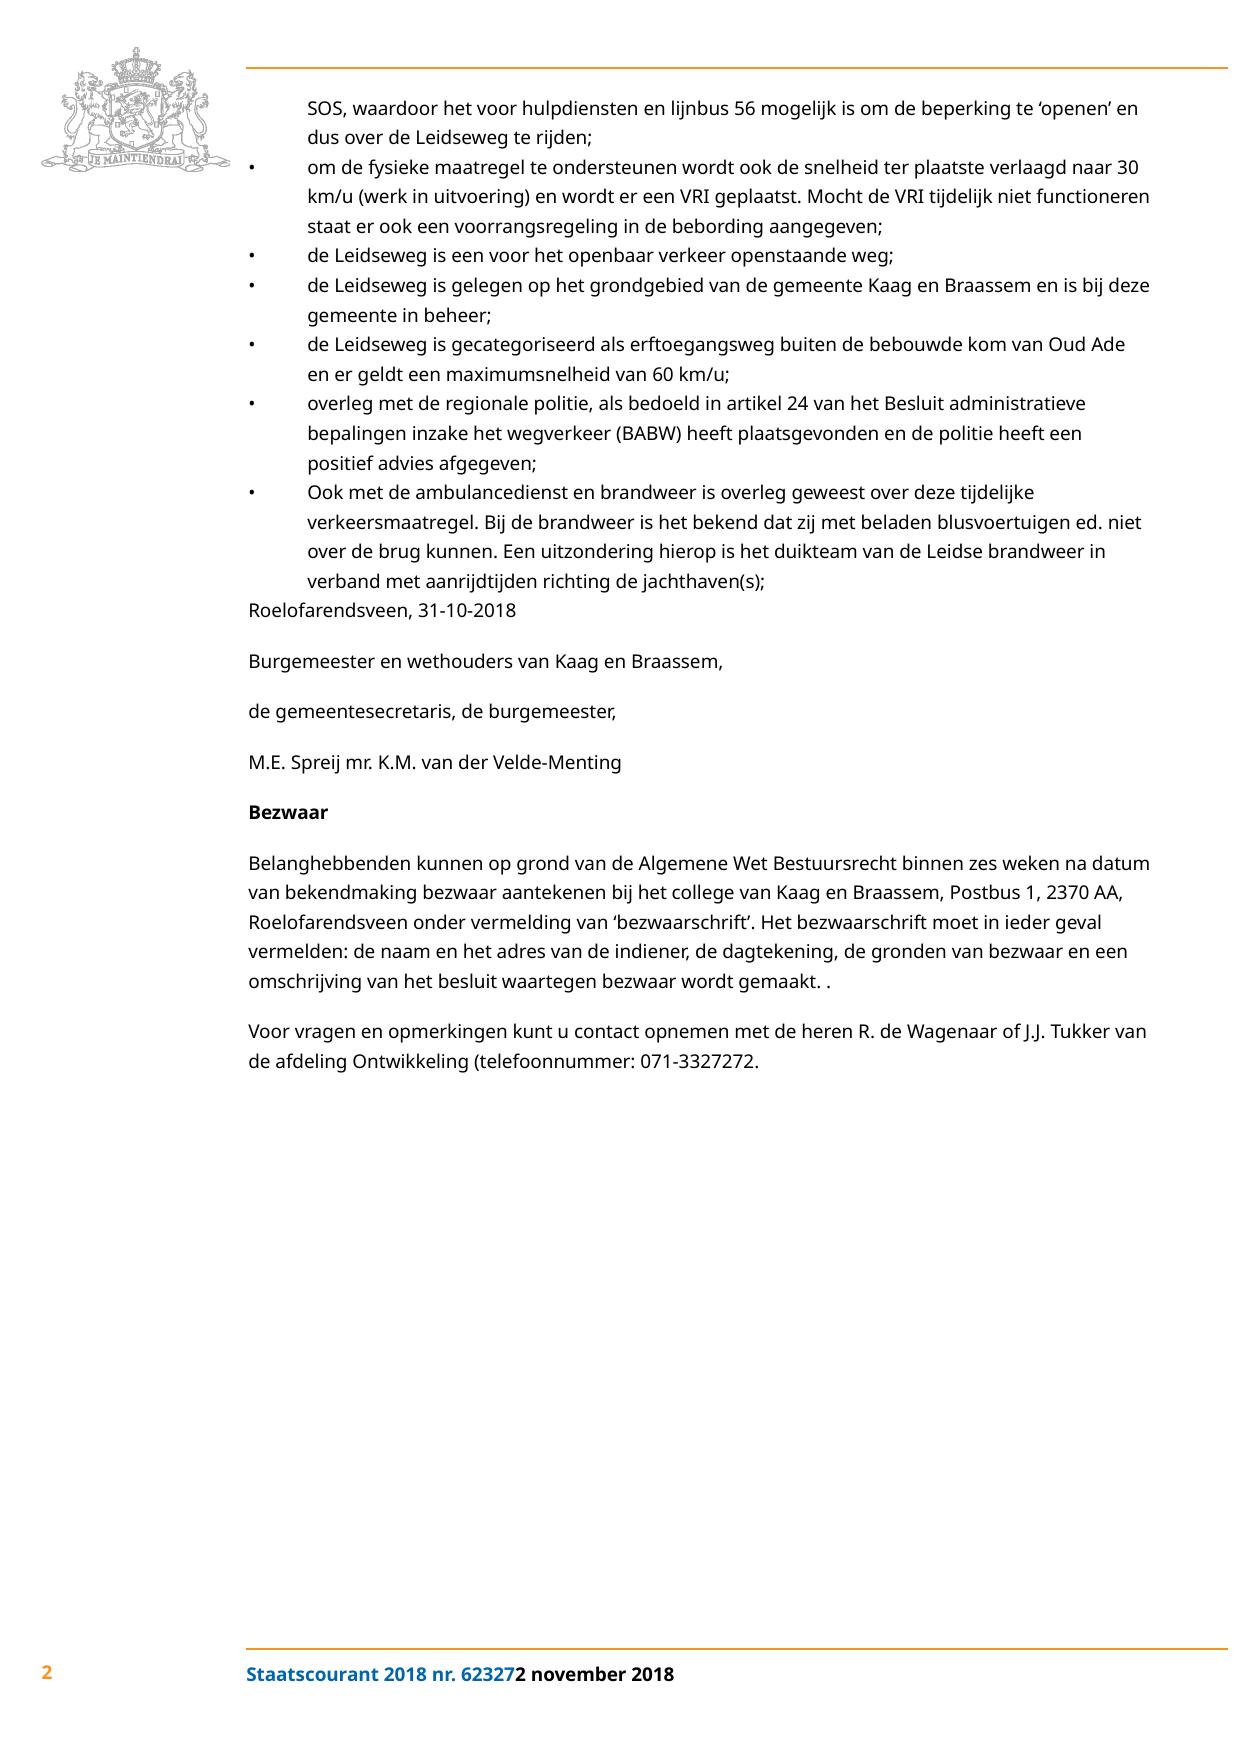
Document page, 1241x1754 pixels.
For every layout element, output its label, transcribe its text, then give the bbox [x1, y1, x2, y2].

picture [41, 47, 231, 172]
text Belanghebbenden kunnen op grond van de Algemene Wet Bestuursrecht binnen zes weken na datum van bekendmaking bezwaar aantekenen bij het college van Kaag en Braassem, Postbus 1, 2370 AA, Roelofarendsveen onder vermelding van ‘bezwaarschrift’. Het bezwaarschrift moet in ieder geval vermelden: de naam en het adres van de indiener, de dagtekening, de gronden van bezwaar en een omschrijving van het besluit waartegen bezwaar wordt gemaakt. . [248, 850, 1152, 994]
text Voor vragen en opmerkingen kunt u contact opnemen met de heren R. de Wagenaar of J.J. Tukker van de afdeling Ontwikkeling (telefoonnummer: 071-3327272. [248, 1018, 1152, 1074]
text M.E. Spreij mr. K.M. van der Velde-Menting [248, 749, 1152, 775]
list de Leidseweg is gelegen op het grondgebied van de gemeente Kaag en Braassem en is bij deze gemeente in beheer; [248, 272, 1152, 328]
list Ook met de ambulancedienst en brandweer is overleg geweest over deze tijdelijke verkeersmaatregel. Bij de brandweer is het bekend dat zij met beladen blusvoertuigen ed. niet over de brug kunnen. Een uitzondering hierop is het duikteam van de Leidse brandweer in verband met aanrijdtijden richting de jachthaven(s); [248, 479, 1152, 594]
list om de fysieke maatregel te ondersteunen wordt ook de snelheid ter plaatste verlaagd naar 30 km/u (werk in uitvoering) en wordt er een VRI geplaatst. Mocht de VRI tijdelijk niet functioneren staat er ook een voorrangsregeling in de bebording aangegeven; [248, 154, 1152, 239]
list de Leidseweg is een voor het openbaar verkeer openstaande weg; [248, 243, 1152, 268]
text Roelofarendsveen, 31-10-2018 [248, 598, 1152, 623]
text Bezwaar [248, 799, 1152, 825]
list SOS, waardoor het voor hulpdiensten en lijnbus 56 mogelijk is om de beperking te ‘openen’ en dus over de Leidseweg te rijden; [248, 95, 1152, 150]
text de gemeentesecretaris, de burgemeester, [248, 698, 1152, 724]
list de Leidseweg is gecategoriseerd als erftoegangsweg buiten de bebouwde kom van Oud Ade en er geldt een maximumsnelheid van 60 km/u; [248, 331, 1152, 387]
text Burgemeester en wethouders van Kaag en Braassem, [248, 648, 1152, 674]
list overleg met de regionale politie, als bedoeld in artikel 24 van het Besluit administratieve bepalingen inzake het wegverkeer (BABW) heeft plaatsgevonden en de politie heeft een positief advies afgegeven; [248, 391, 1152, 476]
